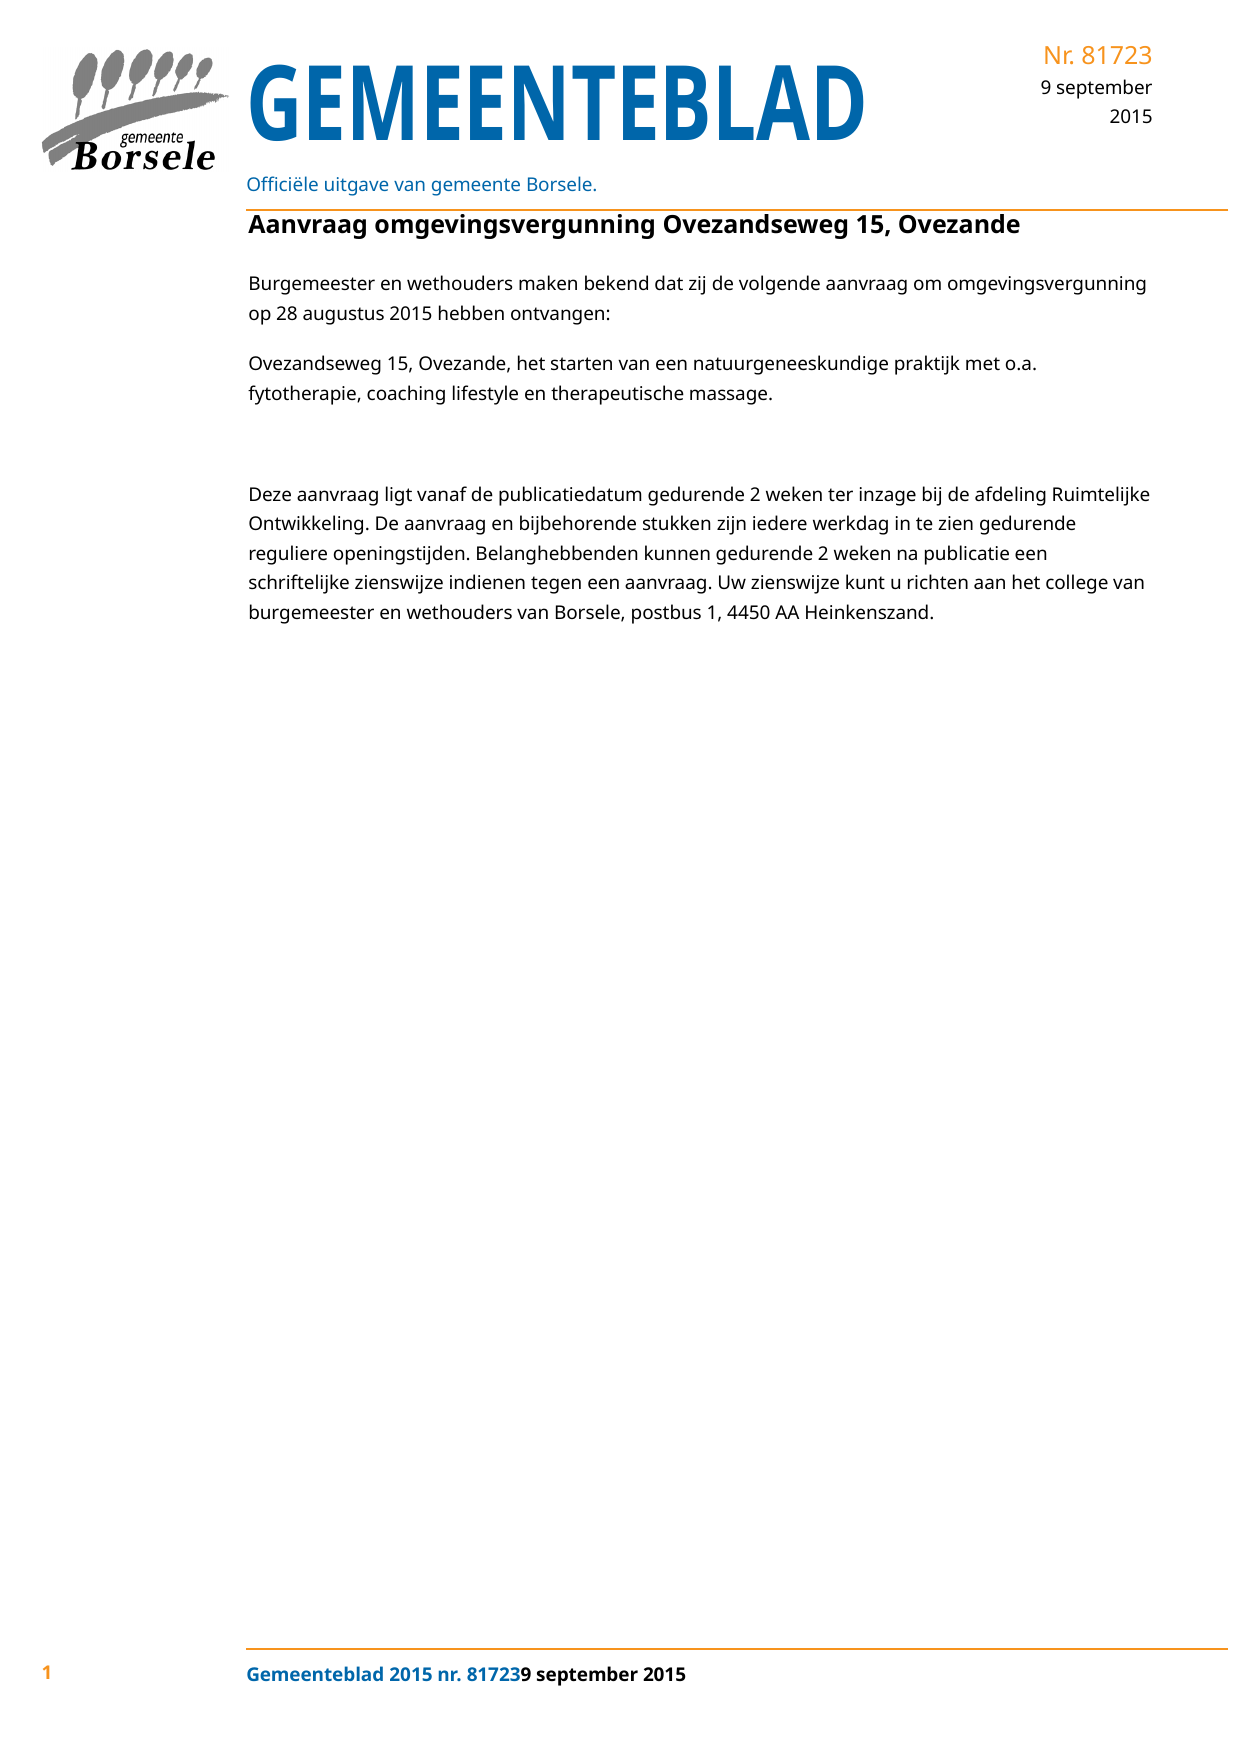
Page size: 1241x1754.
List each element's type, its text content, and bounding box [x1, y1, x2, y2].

picture [41, 47, 231, 172]
text Burgemeester en wethouders maken bekend dat zij de volgende aanvraag om omgevingsvergunning op 28 augustus 2015 hebben ontvangen: [248, 270, 1152, 326]
text Aanvraag omgevingsvergunning Ovezandseweg 15, Ovezande [248, 211, 1152, 241]
text Deze aanvraag ligt vanaf de publicatiedatum gedurende 2 weken ter inzage bij de afdeling Ruimtelijke Ontwikkeling. De aanvraag en bijbehorende stukken zijn iedere werkdag in te zien gedurende reguliere openingstijden. Belanghebbenden kunnen gedurende 2 weken na publicatie een schriftelijke zienswijze indienen tegen een aanvraag. Uw zienswijze kunt u richten aan het college van burgemeester en wethouders van Borsele, postbus 1, 4450 AA Heinkenszand. [248, 481, 1152, 625]
text Ovezandseweg 15, Ovezande, het starten van een natuurgeneeskundige praktijk met o.a. fytotherapie, coaching lifestyle en therapeutische massage. [248, 350, 1152, 406]
